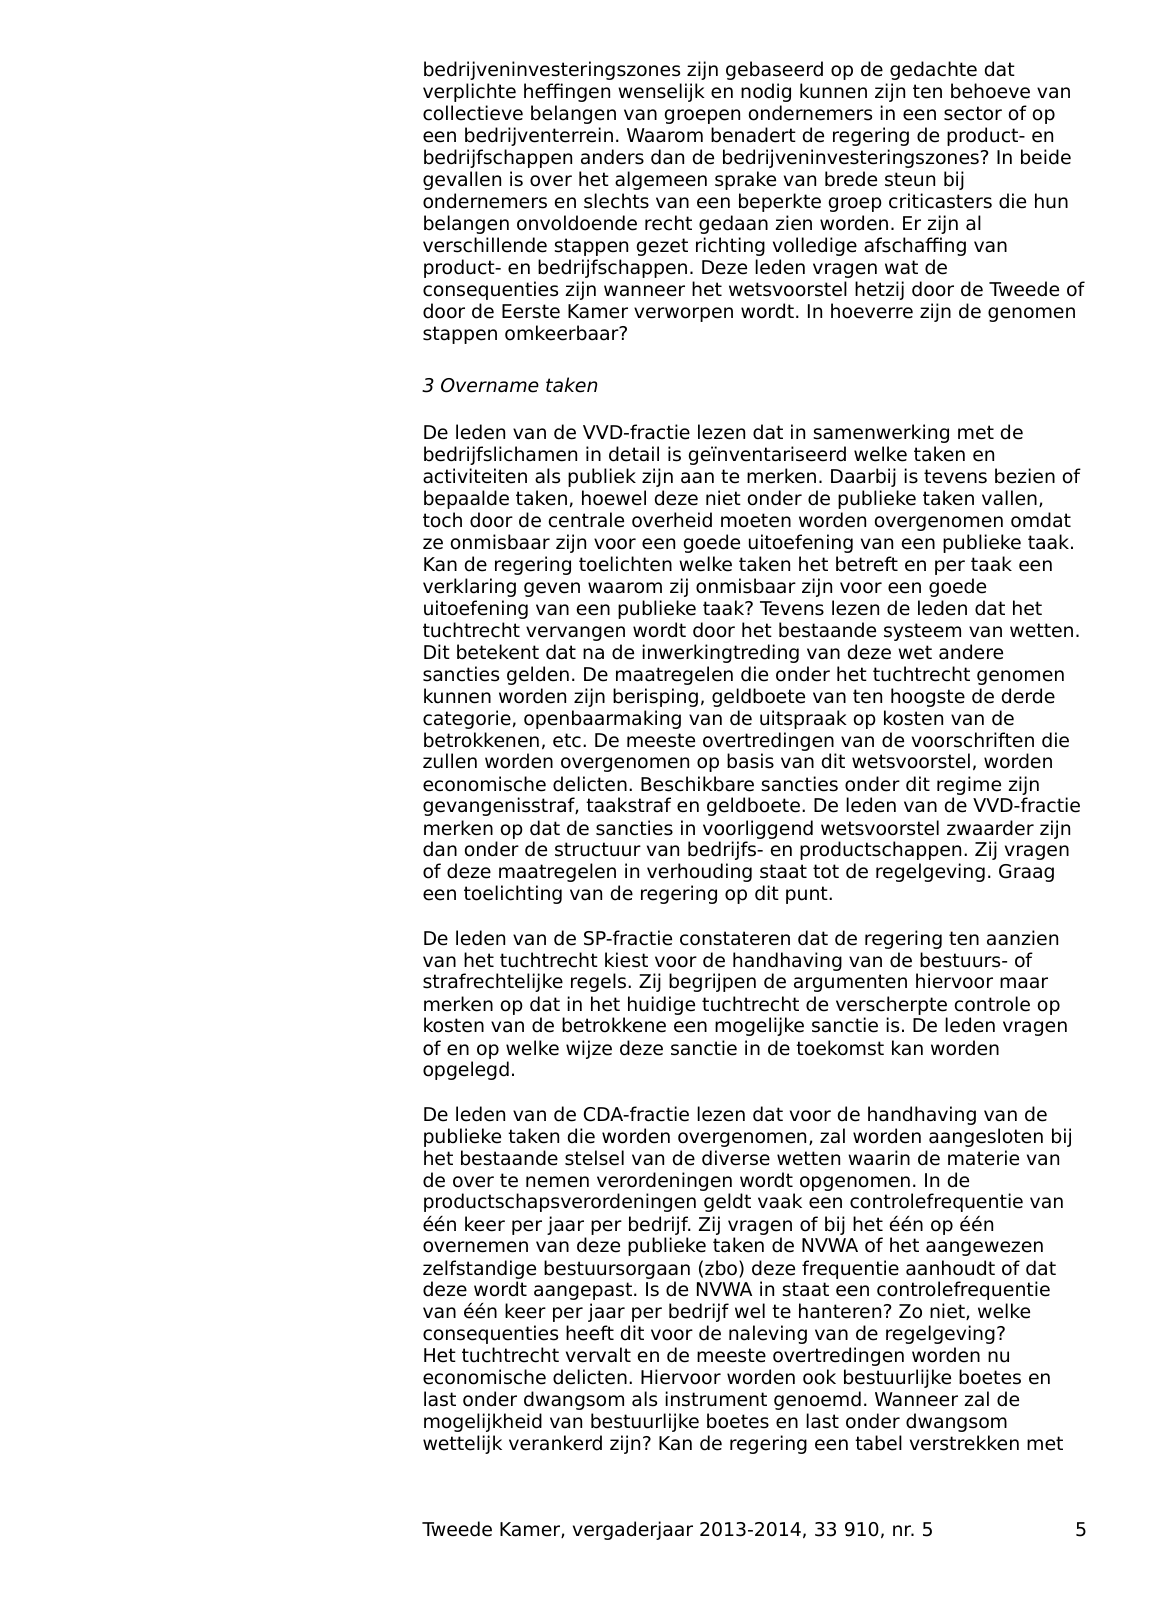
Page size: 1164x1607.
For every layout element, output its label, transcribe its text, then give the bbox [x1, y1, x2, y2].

text bedrijveninvesteringszones zijn gebaseerd op de gedachte dat verplichte heffingen wenselijk en nodig kunnen zijn ten behoeve van collectieve belangen van groepen ondernemers in een sector of op een bedrijventerrein. Waarom benadert de regering de product- en bedrijfschappen anders dan de bedrijveninvesteringszones? In beide gevallen is over het algemeen sprake van brede steun bij ondernemers en slechts van een beperkte groep criticasters die hun belangen onvoldoende recht gedaan zien worden. Er zijn al verschillende stappen gezet richting volledige afschaffing van product- en bedrijfschappen. Deze leden vragen wat de consequenties zijn wanneer het wetsvoorstel hetzij door de Tweede of door de Eerste Kamer verworpen wordt. In hoeverre zijn de genomen stappen omkeerbaar? [422, 59, 1087, 345]
subtitle 3 Overname taken [422, 375, 1087, 397]
text De leden van de VVD-fractie lezen dat in samenwerking met de bedrijfslichamen in detail is geïnventariseerd welke taken en activiteiten als publiek zijn aan te merken. Daarbij is tevens bezien of bepaalde taken, hoewel deze niet onder de publieke taken vallen, toch door de centrale overheid moeten worden overgenomen omdat ze onmisbaar zijn voor een goede uitoefening van een publieke taak. Kan de regering toelichten welke taken het betreft en per taak een verklaring geven waarom zij onmisbaar zijn voor een goede uitoefening van een publieke taak? Tevens lezen de leden dat het tuchtrecht vervangen wordt door het bestaande systeem van wetten. Dit betekent dat na de inwerkingtreding van deze wet andere sancties gelden. De maatregelen die onder het tuchtrecht genomen kunnen worden zijn berisping, geldboete van ten hoogste de derde categorie, openbaarmaking van de uitspraak op kosten van de betrokkenen, etc. De meeste overtredingen van de voorschriften die zullen worden overgenomen op basis van dit wetsvoorstel, worden economische delicten. Beschikbare sancties onder dit regime zijn gevangenisstraf, taakstraf en geldboete. De leden van de VVD-fractie merken op dat de sancties in voorliggend wetsvoorstel zwaarder zijn dan onder de structuur van bedrijfs- en productschappen. Zij vragen of deze maatregelen in verhouding staat tot de regelgeving. Graag een toelichting van de regering op dit punt. [422, 422, 1087, 905]
text De leden van de SP-fractie constateren dat de regering ten aanzien van het tuchtrecht kiest voor de handhaving van de bestuurs- of strafrechtelijke regels. Zij begrijpen de argumenten hiervoor maar merken op dat in het huidige tuchtrecht de verscherpte controle op kosten van de betrokkene een mogelijke sanctie is. De leden vragen of en op welke wijze deze sanctie in de toekomst kan worden opgelegd. [422, 927, 1087, 1081]
text Het tuchtrecht vervalt en de meeste overtredingen worden nu economische delicten. Hiervoor worden ook bestuurlijke boetes en last onder dwangsom als instrument genoemd. Wanneer zal de mogelijkheid van bestuurlijke boetes en last onder dwangsom wettelijk verankerd zijn? Kan de regering een tabel verstrekken met [422, 1345, 1087, 1455]
text De leden van de CDA-fractie lezen dat voor de handhaving van de publieke taken die worden overgenomen, zal worden aangesloten bij het bestaande stelsel van de diverse wetten waarin de materie van de over te nemen verordeningen wordt opgenomen. In de productschapsverordeningen geldt vaak een controlefrequentie van één keer per jaar per bedrijf. Zij vragen of bij het één op één overnemen van deze publieke taken de NVWA of het aangewezen zelfstandige bestuursorgaan (zbo) deze frequentie aanhoudt of dat deze wordt aangepast. Is de NVWA in staat een controlefrequentie van één keer per jaar per bedrijf wel te hanteren? Zo niet, welke consequenties heeft dit voor de naleving van de regelgeving? [422, 1103, 1087, 1345]
